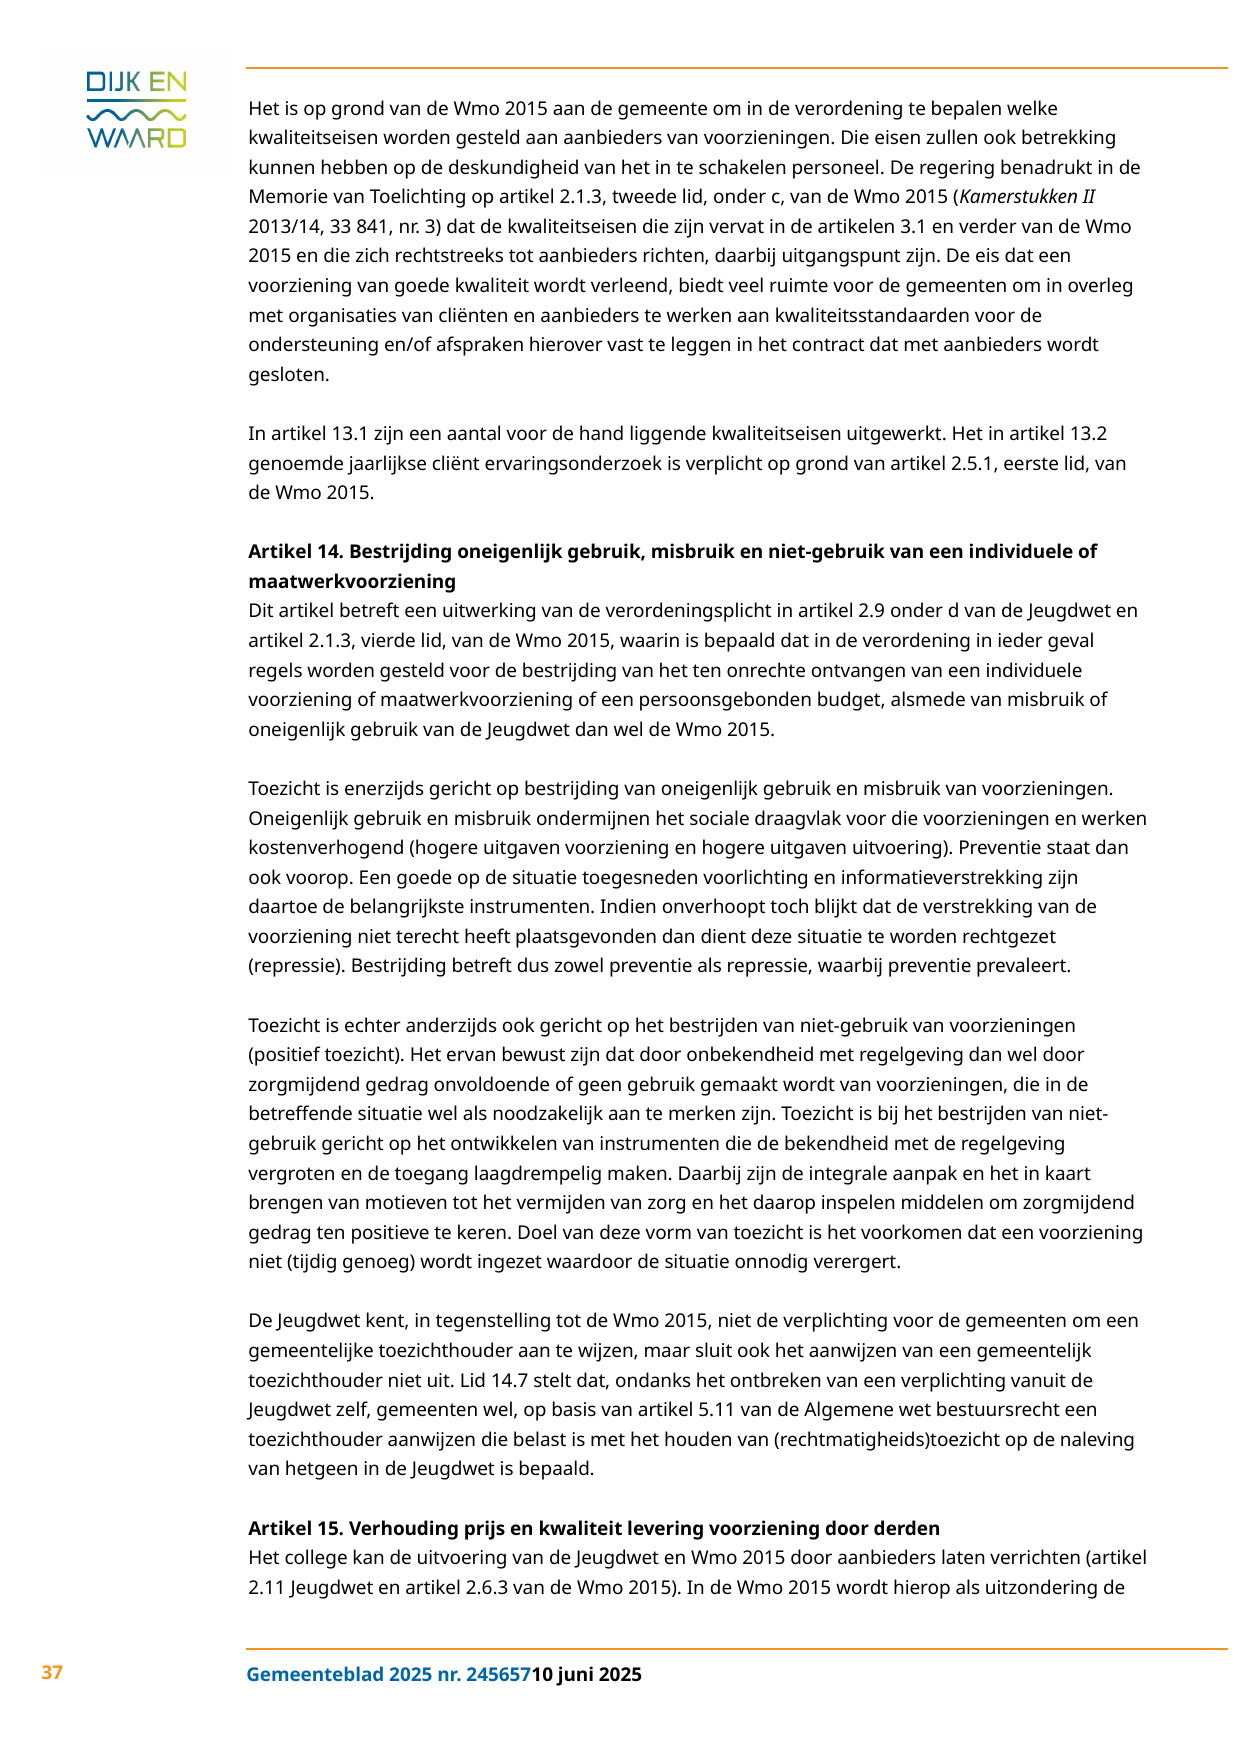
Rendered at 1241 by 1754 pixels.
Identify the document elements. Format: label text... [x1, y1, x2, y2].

text Het is op grond van de Wmo 2015 aan de gemeente om in de verordening te bepalen welke kwaliteitseisen worden gesteld aan aanbieders van voorzieningen. Die eisen zullen ook betrekking kunnen hebben op de deskundigheid van het in te schakelen personeel. De regering benadrukt in de Memorie van Toelichting op artikel 2.1.3, tweede lid, onder c, van de Wmo 2015 (Kamerstukken II 2013/14, 33 841, nr. 3) dat de kwaliteitseisen die zijn vervat in de artikelen 3.1 en verder van de Wmo 2015 en die zich rechtstreeks tot aanbieders richten, daarbij uitgangspunt zijn. De eis dat een voorziening van goede kwaliteit wordt verleend, biedt veel ruimte voor de gemeenten om in overleg met organisaties van cliënten en aanbieders te werken aan kwaliteitsstandaarden voor de ondersteuning en/of afspraken hierover vast te leggen in het contract dat met aanbieders wordt gesloten. [248, 95, 1152, 387]
text Toezicht is enerzijds gericht op bestrijding van oneigenlijk gebruik en misbruik van voorzieningen. Oneigenlijk gebruik en misbruik ondermijnen het sociale draagvlak voor die voorzieningen en werken kostenverhogend (hogere uitgaven voorziening en hogere uitgaven uitvoering). Preventie staat dan ook voorop. Een goede op de situatie toegesneden voorlichting en informatieverstrekking zijn daartoe de belangrijkste instrumenten. Indien onverhoopt toch blijkt dat de verstrekking van de voorziening niet terecht heeft plaatsgevonden dan dient deze situatie te worden rechtgezet (repressie). Bestrijding betreft dus zowel preventie als repressie, waarbij preventie prevaleert. [248, 775, 1152, 978]
text Dit artikel betreft een uitwerking van de verordeningsplicht in artikel 2.9 onder d van de Jeugdwet en artikel 2.1.3, vierde lid, van de Wmo 2015, waarin is bepaald dat in de verordening in ieder geval regels worden gesteld voor de bestrijding van het ten onrechte ontvangen van een individuele voorziening of maatwerkvoorziening of een persoonsgebonden budget, alsmede van misbruik of oneigenlijk gebruik van de Jeugdwet dan wel de Wmo 2015. [248, 598, 1152, 742]
text De Jeugdwet kent, in tegenstelling tot de Wmo 2015, niet de verplichting voor de gemeenten om een gemeentelijke toezichthouder aan te wijzen, maar sluit ook het aanwijzen van een gemeentelijk toezichthouder niet uit. Lid 14.7 stelt dat, ondanks het ontbreken van een verplichting vanuit de Jeugdwet zelf, gemeenten wel, op basis van artikel 5.11 van de Algemene wet bestuursrecht een toezichthouder aanwijzen die belast is met het houden van (rechtmatigheids)toezicht op de naleving van hetgeen in de Jeugdwet is bepaald. [248, 1308, 1152, 1481]
text Artikel 15. Verhouding prijs en kwaliteit levering voorziening door derden [248, 1515, 1152, 1541]
text In artikel 13.1 zijn een aantal voor de hand liggende kwaliteitseisen uitgewerkt. Het in artikel 13.2 genoemde jaarlijkse cliënt ervaringsonderzoek is verplicht op grond van artikel 2.5.1, eerste lid, van de Wmo 2015. [248, 420, 1152, 505]
text Artikel 14. Bestrijding oneigenlijk gebruik, misbruik en niet-gebruik van een individuele of maatwerkvoorziening [248, 538, 1152, 594]
text Het college kan de uitvoering van de Jeugdwet en Wmo 2015 door aanbieders laten verrichten (artikel 2.11 Jeugdwet en artikel 2.6.3 van de Wmo 2015). In de Wmo 2015 wordt hierop als uitzondering de [248, 1544, 1152, 1600]
text Toezicht is echter anderzijds ook gericht op het bestrijden van niet-gebruik van voorzieningen (positief toezicht). Het ervan bewust zijn dat door onbekendheid met regelgeving dan wel door zorgmijdend gedrag onvoldoende of geen gebruik gemaakt wordt van voorzieningen, die in de betreffende situatie wel als noodzakelijk aan te merken zijn. Toezicht is bij het bestrijden van niet-gebruik gericht op het ontwikkelen van instrumenten die de bekendheid met de regelgeving vergroten en de toegang laagdrempelig maken. Daarbij zijn de integrale aanpak en het in kaart brengen van motieven tot het vermijden van zorg en het daarop inspelen middelen om zorgmijdend gedrag ten positieve te keren. Doel van deze vorm van toezicht is het voorkomen dat een voorziening niet (tijdig genoeg) wordt ingezet waardoor de situatie onnodig verergert. [248, 1012, 1152, 1274]
picture [41, 47, 231, 172]
